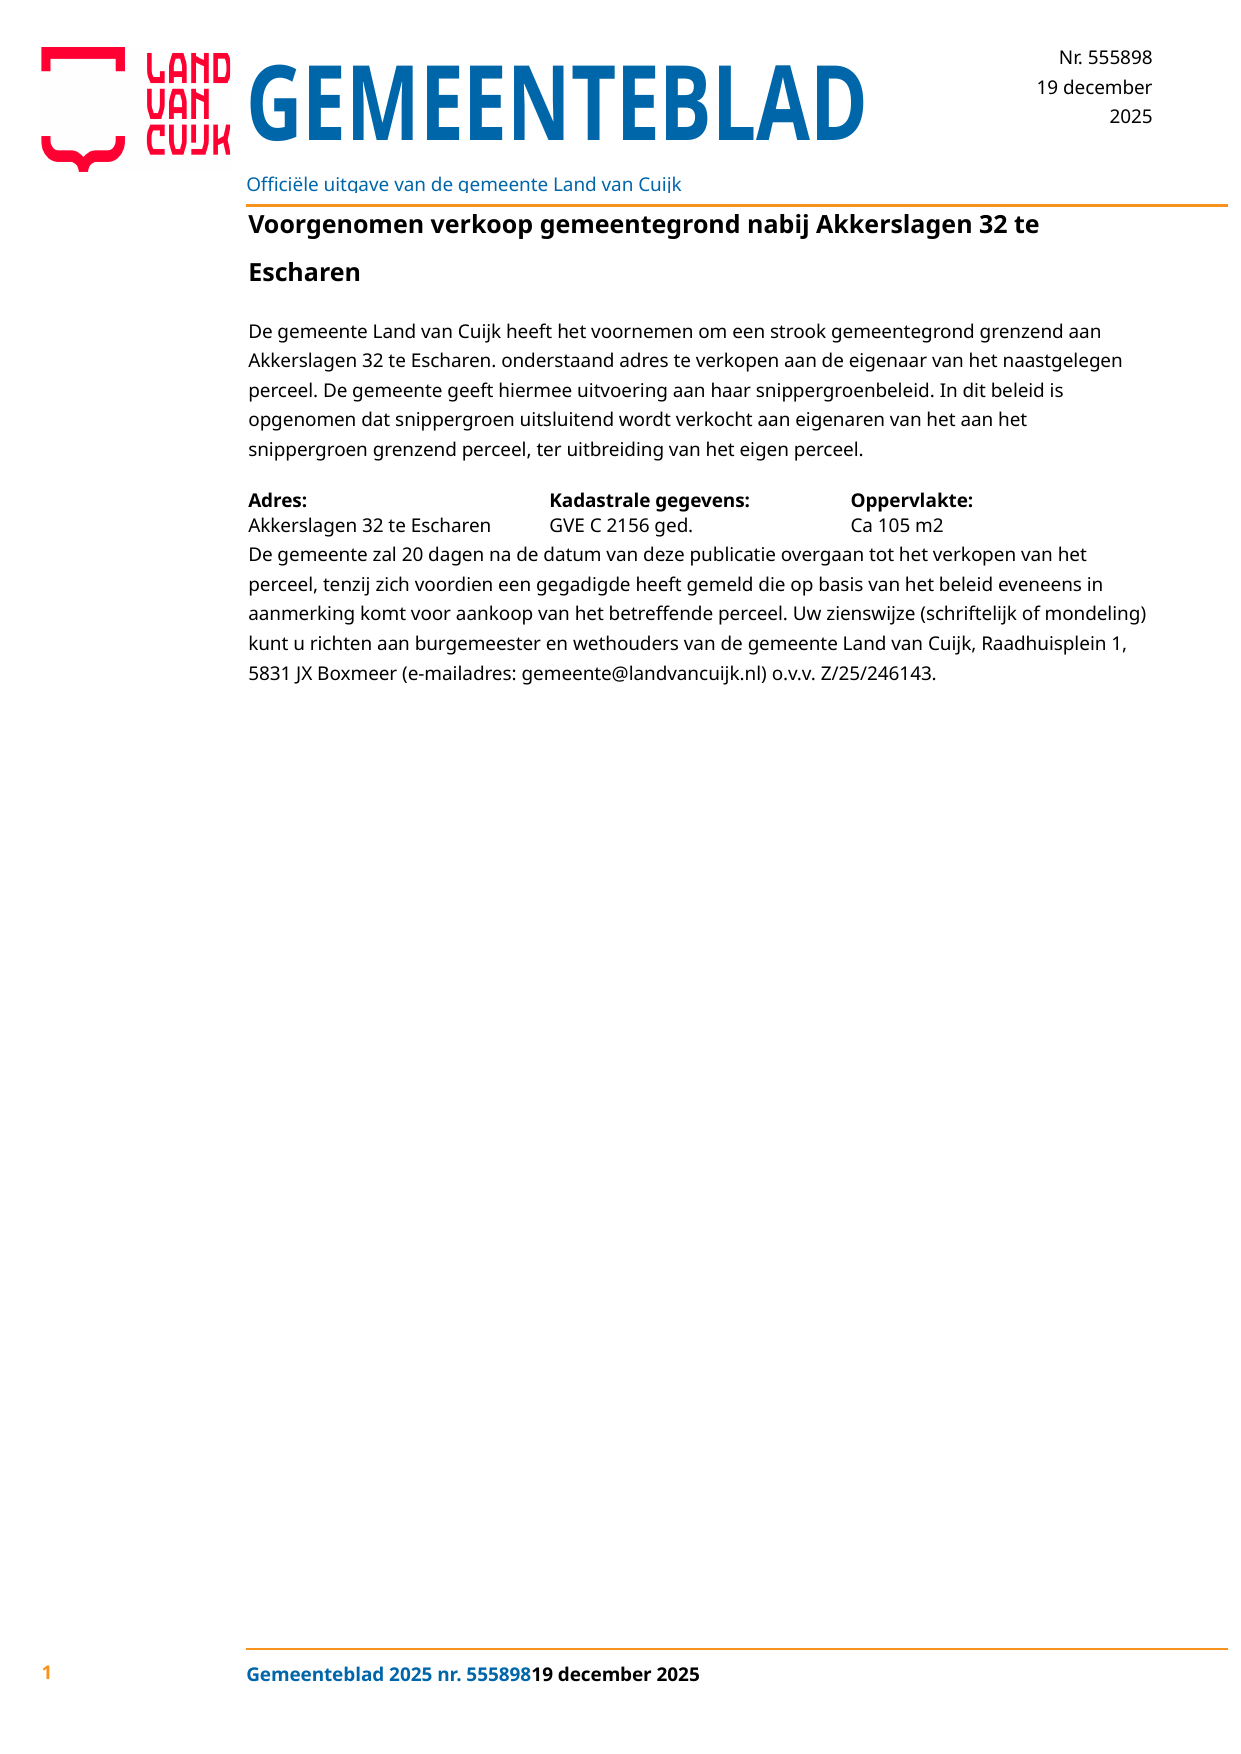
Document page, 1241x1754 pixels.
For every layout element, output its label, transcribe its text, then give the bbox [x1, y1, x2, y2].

text Voorgenomen verkoop gemeentegrond nabij Akkerslagen 32 te Escharen [248, 207, 1152, 288]
table_header Adres: [248, 487, 549, 512]
text De gemeente zal 20 dagen na de datum van deze publicatie overgaan tot het verkopen van het perceel, tenzij zich voordien een gegadigde heeft gemeld die op basis van het beleid eveneens in aanmerking komt voor aankoop van het betreffende perceel. Uw zienswijze (schriftelijk of mondeling) kunt u richten aan burgemeester en wethouders van de gemeente Land van Cuijk, Raadhuisplein 1, 5831 JX Boxmeer (e-mailadres: gemeente@landvancuijk.nl) o.v.v. Z/25/246143. [248, 541, 1152, 686]
picture [41, 47, 231, 172]
table_header Oppervlakte: [850, 487, 1152, 512]
table_cell Akkerslagen 32 te Escharen [248, 513, 549, 538]
table_cell Ca 105 m2 [850, 513, 1152, 538]
text De gemeente Land van Cuijk heeft het voornemen om een strook gemeentegrond grenzend aan Akkerslagen 32 te Escharen. onderstaand adres te verkopen aan de eigenaar van het naastgelegen perceel. De gemeente geeft hiermee uitvoering aan haar snippergroenbeleid. In dit beleid is opgenomen dat snippergroen uitsluitend wordt verkocht aan eigenaren van het aan het snippergroen grenzend perceel, ter uitbreiding van het eigen perceel. [248, 318, 1152, 462]
table_header Kadastrale gegevens: [549, 487, 850, 512]
table_cell GVE C 2156 ged. [549, 513, 850, 538]
